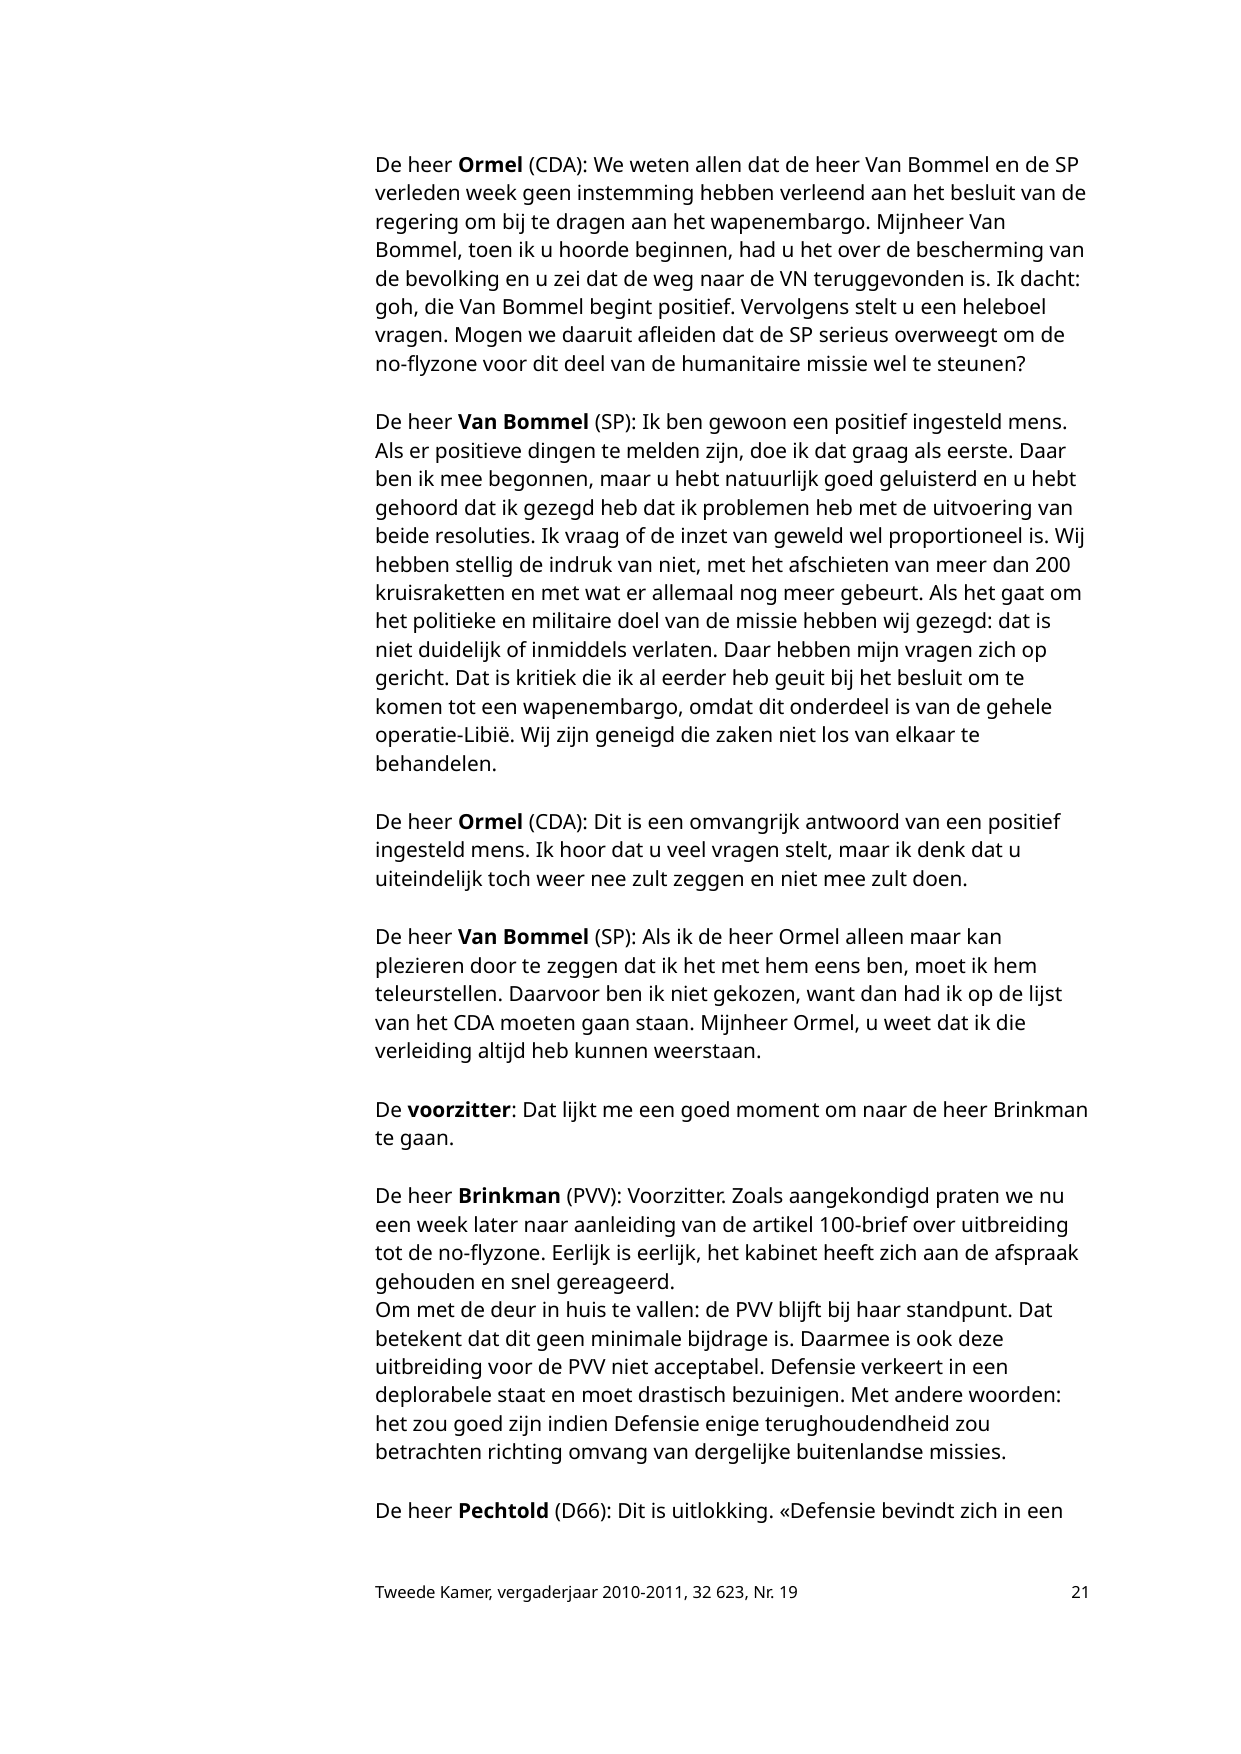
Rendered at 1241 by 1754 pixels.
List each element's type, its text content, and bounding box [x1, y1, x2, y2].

text Om met de deur in huis te vallen: de PVV blijft bij haar standpunt. Dat betekent dat dit geen minimale bijdrage is. Daarmee is ook deze uitbreiding voor de PVV niet acceptabel. Defensie verkeert in een deplorabele staat en moet drastisch bezuinigen. Met andere woorden: het zou goed zijn indien Defensie enige terughoudendheid zou betrachten richting omvang van dergelijke buitenlandse missies. [375, 1295, 1090, 1466]
text De heer Pechtold (D66): Dit is uitlokking. «Defensie bevindt zich in een [375, 1496, 1090, 1524]
text De heer Brinkman (PVV): Voorzitter. Zoals aangekondigd praten we nu een week later naar aanleiding van de artikel 100-brief over uitbreiding tot de no-flyzone. Eerlijk is eerlijk, het kabinet heeft zich aan de afspraak gehouden en snel gereageerd. [375, 1182, 1090, 1295]
text De heer Van Bommel (SP): Ik ben gewoon een positief ingesteld mens. Als er positieve dingen te melden zijn, doe ik dat graag als eerste. Daar ben ik mee begonnen, maar u hebt natuurlijk goed geluisterd en u hebt gehoord dat ik gezegd heb dat ik problemen heb met de uitvoering van beide resoluties. Ik vraag of de inzet van geweld wel proportioneel is. Wij hebben stellig de indruk van niet, met het afschieten van meer dan 200 kruisraketten en met wat er allemaal nog meer gebeurt. Als het gaat om het politieke en militaire doel van de missie hebben wij gezegd: dat is niet duidelijk of inmiddels verlaten. Daar hebben mijn vragen zich op gericht. Dat is kritiek die ik al eerder heb geuit bij het besluit om te komen tot een wapenembargo, omdat dit onderdeel is van de gehele operatie-Libië. Wij zijn geneigd die zaken niet los van elkaar te behandelen. [375, 407, 1090, 777]
text De voorzitter: Dat lijkt me een goed moment om naar de heer Brinkman te gaan. [375, 1095, 1090, 1152]
text De heer Ormel (CDA): Dit is een omvangrijk antwoord van een positief ingesteld mens. Ik hoor dat u veel vragen stelt, maar ik denk dat u uiteindelijk toch weer nee zult zeggen en niet mee zult doen. [375, 807, 1090, 892]
text De heer Ormel (CDA): We weten allen dat de heer Van Bommel en de SP verleden week geen instemming hebben verleend aan het besluit van de regering om bij te dragen aan het wapenembargo. Mijnheer Van Bommel, toen ik u hoorde beginnen, had u het over de bescherming van de bevolking en u zei dat de weg naar de VN teruggevonden is. Ik dacht: goh, die Van Bommel begint positief. Vervolgens stelt u een heleboel vragen. Mogen we daaruit afleiden dat de SP serieus overweegt om de no-flyzone voor dit deel van de humanitaire missie wel te steunen? [375, 150, 1090, 377]
text De heer Van Bommel (SP): Als ik de heer Ormel alleen maar kan plezieren door te zeggen dat ik het met hem eens ben, moet ik hem teleurstellen. Daarvoor ben ik niet gekozen, want dan had ik op de lijst van het CDA moeten gaan staan. Mijnheer Ormel, u weet dat ik die verleiding altijd heb kunnen weerstaan. [375, 922, 1090, 1065]
